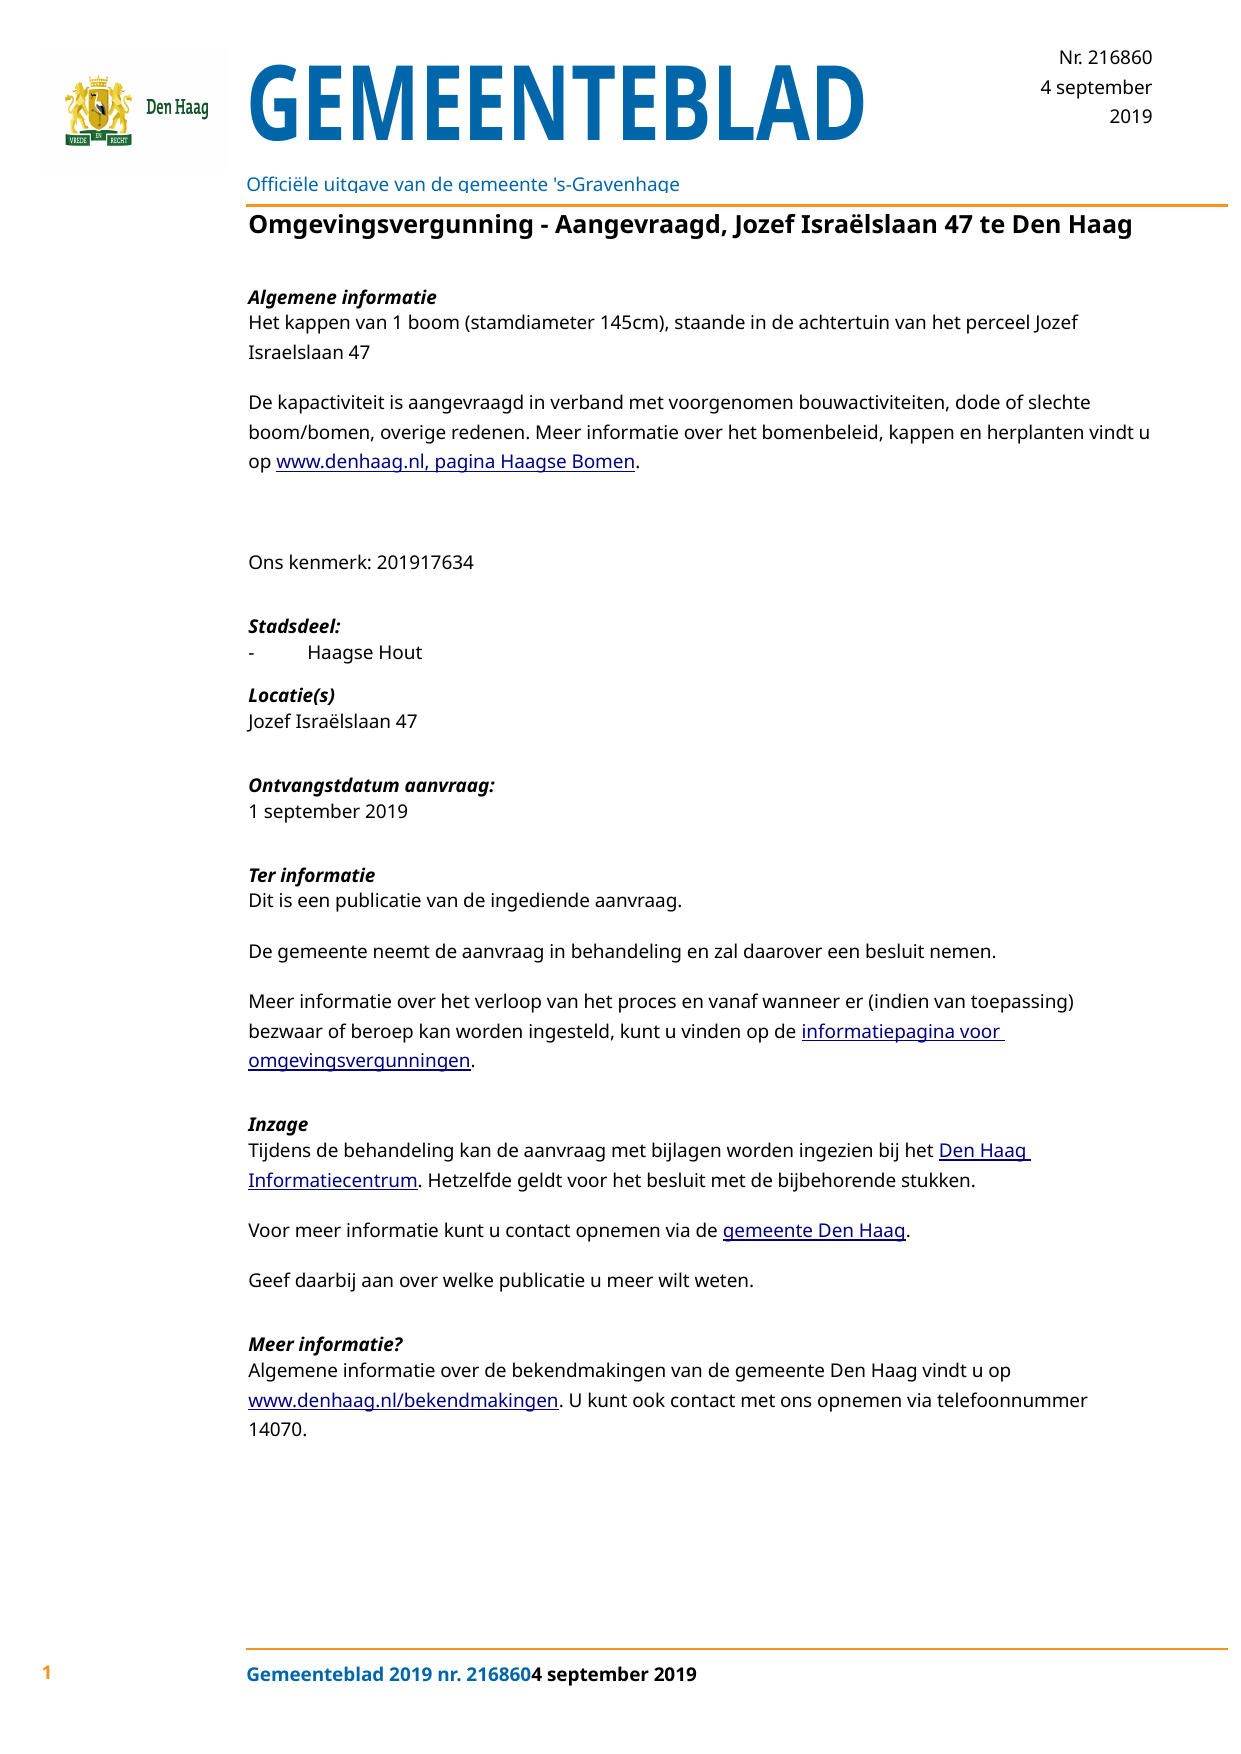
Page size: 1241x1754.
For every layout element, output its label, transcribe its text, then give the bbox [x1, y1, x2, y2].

text Omgevingsvergunning - Aangevraagd, Jozef Israëlslaan 47 te Den Haag [248, 207, 1152, 241]
text Ter informatie [248, 862, 1152, 887]
text Stadsdeel: [248, 613, 1152, 639]
list Haagse Hout [248, 639, 1152, 665]
text Locatie(s) [248, 682, 1152, 708]
text Dit is een publicatie van de ingediende aanvraag. [248, 887, 1152, 913]
text Het kappen van 1 boom (stamdiameter 145cm), staande in de achtertuin van het perceel Jozef Israelslaan 47 [248, 309, 1152, 365]
text Inzage [248, 1111, 1152, 1137]
text Algemene informatie over de bekendmakingen van de gemeente Den Haag vindt u op www.denhaag.nl/bekendmakingen. U kunt ook contact met ons opnemen via telefoonnummer 14070. [248, 1357, 1152, 1442]
text Ons kenmerk: 201917634 [248, 549, 1152, 575]
text Meer informatie? [248, 1332, 1152, 1357]
text 1 september 2019 [248, 798, 1152, 823]
text De kapactiviteit is aangevraagd in verband met voorgenomen bouwactiviteiten, dode of slechte boom/bomen, overige redenen. Meer informatie over het bomenbeleid, kappen en herplanten vindt u op www.denhaag.nl, pagina Haagse Bomen. [248, 389, 1152, 474]
text Geef daarbij aan over welke publicatie u meer wilt weten. [248, 1268, 1152, 1293]
text Algemene informatie [248, 284, 1152, 309]
text Tijdens de behandeling kan de aanvraag met bijlagen worden ingezien bij het Den Haag Informatiecentrum. Hetzelfde geldt voor het besluit met de bijbehorende stukken. [248, 1137, 1152, 1192]
text Jozef Israëlslaan 47 [248, 708, 1152, 734]
text De gemeente neemt de aanvraag in behandeling en zal daarover een besluit nemen. [248, 938, 1152, 964]
text Meer informatie over het verloop van het proces en vanaf wanneer er (indien van toepassing) bezwaar of beroep kan worden ingesteld, kunt u vinden op de informatiepagina voor omgevingsvergunningen. [248, 988, 1152, 1073]
text Ontvangstdatum aanvraag: [248, 772, 1152, 798]
text Voor meer informatie kunt u contact opnemen via de gemeente Den Haag. [248, 1217, 1152, 1243]
picture [41, 47, 231, 172]
